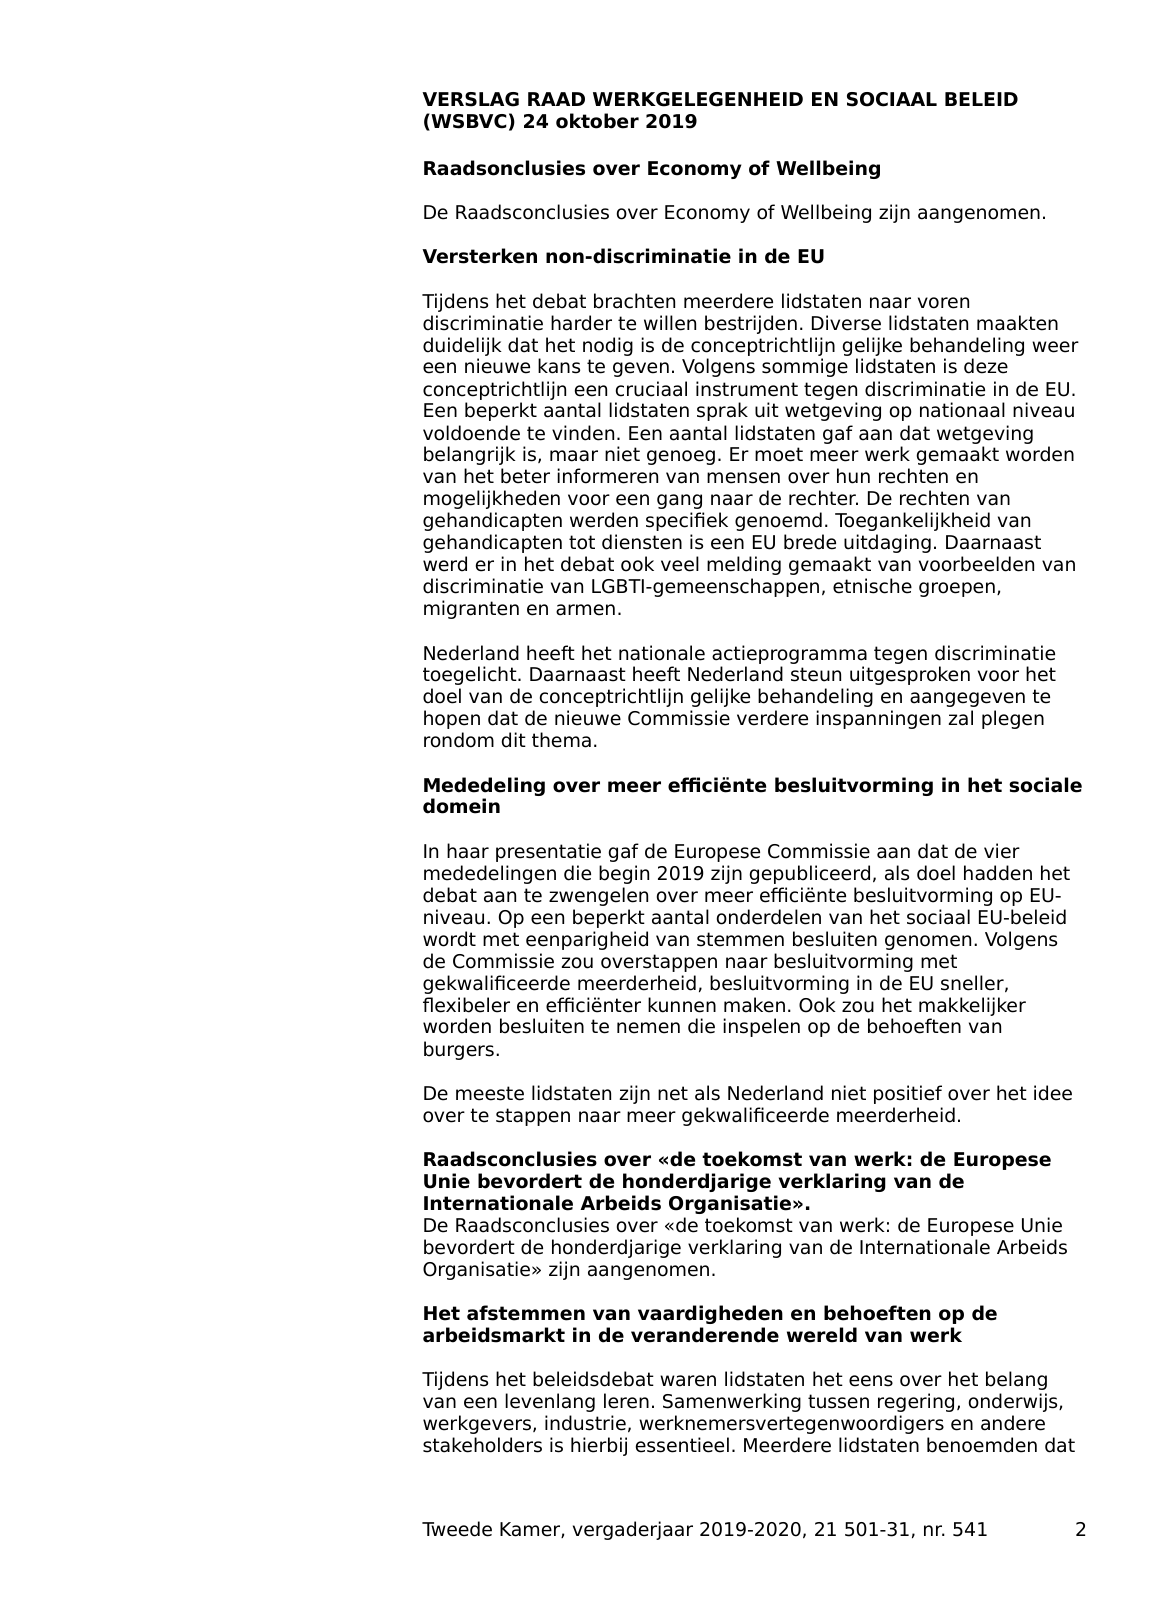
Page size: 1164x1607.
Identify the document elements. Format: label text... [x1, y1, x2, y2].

text De Raadsconclusies over «de toekomst van werk: de Europese Unie bevordert de honderdjarige verklaring van de Internationale Arbeids Organisatie» zijn aangenomen. [422, 1215, 1087, 1281]
text De Raadsconclusies over Economy of Wellbeing zijn aangenomen. [422, 202, 1087, 224]
subtitle VERSLAG RAAD WERKGELEGENHEID EN SOCIAAL BELEID (WSBVC) 24 oktober 2019 [422, 89, 1087, 133]
text Tijdens het beleidsdebat waren lidstaten het eens over het belang van een levenlang leren. Samenwerking tussen regering, onderwijs, werkgevers, industrie, werknemersvertegenwoordigers en andere stakeholders is hierbij essentieel. Meerdere lidstaten benoemden dat [422, 1369, 1087, 1457]
text De meeste lidstaten zijn net als Nederland niet positief over het idee over te stappen naar meer gekwalificeerde meerderheid. [422, 1083, 1087, 1127]
text Tijdens het debat brachten meerdere lidstaten naar voren discriminatie harder te willen bestrijden. Diverse lidstaten maakten duidelijk dat het nodig is de conceptrichtlijn gelijke behandeling weer een nieuwe kans te geven. Volgens sommige lidstaten is deze conceptrichtlijn een cruciaal instrument tegen discriminatie in de EU. Een beperkt aantal lidstaten sprak uit wetgeving op nationaal niveau voldoende te vinden. Een aantal lidstaten gaf aan dat wetgeving belangrijk is, maar niet genoeg. Er moet meer werk gemaakt worden van het beter informeren van mensen over hun rechten en mogelijkheden voor een gang naar de rechter. De rechten van gehandicapten werden specifiek genoemd. Toegankelijkheid van gehandicapten tot diensten is een EU brede uitdaging. Daarnaast werd er in het debat ook veel melding gemaakt van voorbeelden van discriminatie van LGBTI-gemeenschappen, etnische groepen, migranten en armen. [422, 291, 1087, 620]
subtitle Het afstemmen van vaardigheden en behoeften op de arbeidsmarkt in de veranderende wereld van werk [422, 1303, 1087, 1347]
text Nederland heeft het nationale actieprogramma tegen discriminatie toegelicht. Daarnaast heeft Nederland steun uitgesproken voor het doel van de conceptrichtlijn gelijke behandeling en aangegeven te hopen dat de nieuwe Commissie verdere inspanningen zal plegen rondom dit thema. [422, 642, 1087, 752]
subtitle Mededeling over meer efficiënte besluitvorming in het sociale domein [422, 774, 1087, 818]
subtitle Raadsonclusies over Economy of Wellbeing [422, 158, 1087, 180]
subtitle Versterken non-discriminatie in de EU [422, 246, 1087, 268]
text Raadsconclusies over «de toekomst van werk: de Europese Unie bevordert de honderdjarige verklaring van de Internationale Arbeids Organisatie». [422, 1149, 1087, 1215]
text In haar presentatie gaf de Europese Commissie aan dat de vier mededelingen die begin 2019 zijn gepubliceerd, als doel hadden het debat aan te zwengelen over meer efficiënte besluitvorming op EU-niveau. Op een beperkt aantal onderdelen van het sociaal EU-beleid wordt met eenparigheid van stemmen besluiten genomen. Volgens de Commissie zou overstappen naar besluitvorming met gekwalificeerde meerderheid, besluitvorming in de EU sneller, flexibeler en efficiënter kunnen maken. Ook zou het makkelijker worden besluiten te nemen die inspelen op de behoeften van burgers. [422, 841, 1087, 1060]
